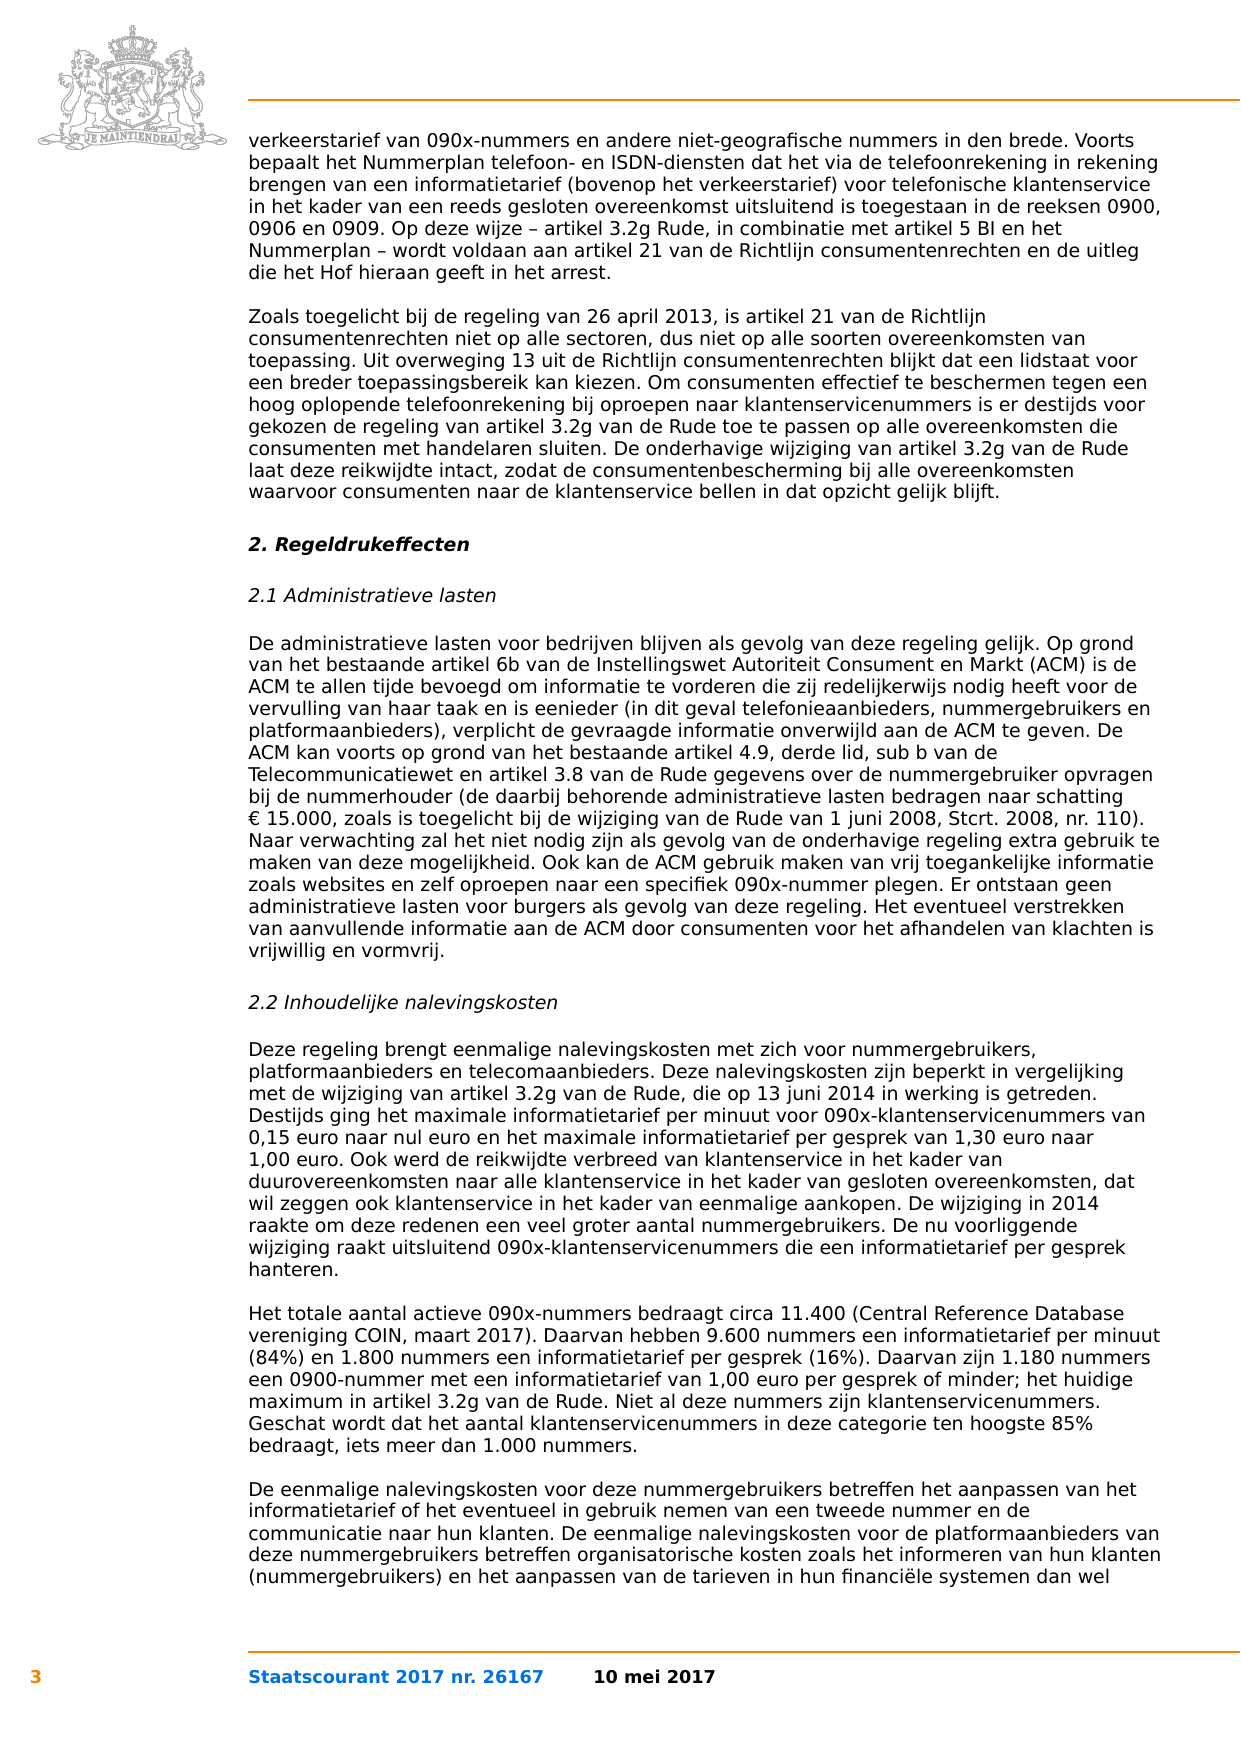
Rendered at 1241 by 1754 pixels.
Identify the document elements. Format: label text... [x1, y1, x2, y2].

subtitle 2.2 Inhoudelijke nalevingskosten [248, 992, 1163, 1014]
text verkeerstarief van 090x-nummers en andere niet-geografische nummers in den brede. Voorts bepaalt het Nummerplan telefoon- en ISDN-diensten dat het via de telefoonrekening in rekening brengen van een informatietarief (bovenop het verkeerstarief) voor telefonische klantenservice in het kader van een reeds gesloten overeenkomst uitsluitend is toegestaan in de reeksen 0900, 0906 en 0909. Op deze wijze – artikel 3.2g Rude, in combinatie met artikel 5 BI en het Nummerplan – wordt voldaan aan artikel 21 van de Richtlijn consumentenrechten en de uitleg die het Hof hieraan geeft in het arrest. [248, 130, 1163, 284]
text Zoals toegelicht bij de regeling van 26 april 2013, is artikel 21 van de Richtlijn consumentenrechten niet op alle sectoren, dus niet op alle soorten overeenkomsten van toepassing. Uit overweging 13 uit de Richtlijn consumentenrechten blijkt dat een lidstaat voor een breder toepassingsbereik kan kiezen. Om consumenten effectief te beschermen tegen een hoog oplopende telefoonrekening bij oproepen naar klantenservicenummers is er destijds voor gekozen de regeling van artikel 3.2g van de Rude toe te passen op alle overeenkomsten die consumenten met handelaren sluiten. De onderhavige wijziging van artikel 3.2g van de Rude laat deze reikwijdte intact, zodat de consumentenbescherming bij alle overeenkomsten waarvoor consumenten naar de klantenservice bellen in dat opzicht gelijk blijft. [248, 306, 1163, 503]
picture [38, 25, 227, 150]
subtitle 2.1 Administratieve lasten [248, 585, 1163, 607]
text De administratieve lasten voor bedrijven blijven als gevolg van deze regeling gelijk. Op grond van het bestaande artikel 6b van de Instellingswet Autoriteit Consument en Markt (ACM) is de ACM te allen tijde bevoegd om informatie te vorderen die zij redelijkerwijs nodig heeft voor de vervulling van haar taak en is eenieder (in dit geval telefonieaanbieders, nummergebruikers en platformaanbieders), verplicht de gevraagde informatie onverwijld aan de ACM te geven. De ACM kan voorts op grond van het bestaande artikel 4.9, derde lid, sub b van de Telecommunicatiewet en artikel 3.8 van de Rude gegevens over de nummergebruiker opvragen bij de nummerhouder (de daarbij behorende administratieve lasten bedragen naar schatting € 15.000, zoals is toegelicht bij de wijziging van de Rude van 1 juni 2008, Stcrt. 2008, nr. 110). Naar verwachting zal het niet nodig zijn als gevolg van de onderhavige regeling extra gebruik te maken van deze mogelijkheid. Ook kan de ACM gebruik maken van vrij toegankelijke informatie zoals websites en zelf oproepen naar een specifiek 090x-nummer plegen. Er ontstaan geen administratieve lasten voor burgers als gevolg van deze regeling. Het eventueel verstrekken van aanvullende informatie aan de ACM door consumenten voor het afhandelen van klachten is vrijwillig en vormvrij. [248, 632, 1163, 962]
text Deze regeling brengt eenmalige nalevingskosten met zich voor nummergebruikers, platformaanbieders en telecomaanbieders. Deze nalevingskosten zijn beperkt in vergelijking met de wijziging van artikel 3.2g van de Rude, die op 13 juni 2014 in werking is getreden. Destijds ging het maximale informatietarief per minuut voor 090x-klantenservicenummers van 0,15 euro naar nul euro en het maximale informatietarief per gesprek van 1,30 euro naar 1,00 euro. Ook werd de reikwijdte verbreed van klantenservice in het kader van duurovereenkomsten naar alle klantenservice in het kader van gesloten overeenkomsten, dat wil zeggen ook klantenservice in het kader van eenmalige aankopen. De wijziging in 2014 raakte om deze redenen een veel groter aantal nummergebruikers. De nu voorliggende wijziging raakt uitsluitend 090x-klantenservicenummers die een informatietarief per gesprek hanteren. [248, 1039, 1163, 1281]
subtitle 2. Regeldrukeffecten [248, 533, 1163, 555]
text Het totale aantal actieve 090x-nummers bedraagt circa 11.400 (Central Reference Database vereniging COIN, maart 2017). Daarvan hebben 9.600 nummers een informatietarief per minuut (84%) en 1.800 nummers een informatietarief per gesprek (16%). Daarvan zijn 1.180 nummers een 0900-nummer met een informatietarief van 1,00 euro per gesprek of minder; het huidige maximum in artikel 3.2g van de Rude. Niet al deze nummers zijn klantenservicenummers. Geschat wordt dat het aantal klantenservicenummers in deze categorie ten hoogste 85% bedraagt, iets meer dan 1.000 nummers. [248, 1303, 1163, 1457]
text De eenmalige nalevingskosten voor deze nummergebruikers betreffen het aanpassen van het informatietarief of het eventueel in gebruik nemen van een tweede nummer en de communicatie naar hun klanten. De eenmalige nalevingskosten voor de platformaanbieders van deze nummergebruikers betreffen organisatorische kosten zoals het informeren van hun klanten (nummergebruikers) en het aanpassen van de tarieven in hun financiële systemen dan wel [248, 1478, 1163, 1588]
